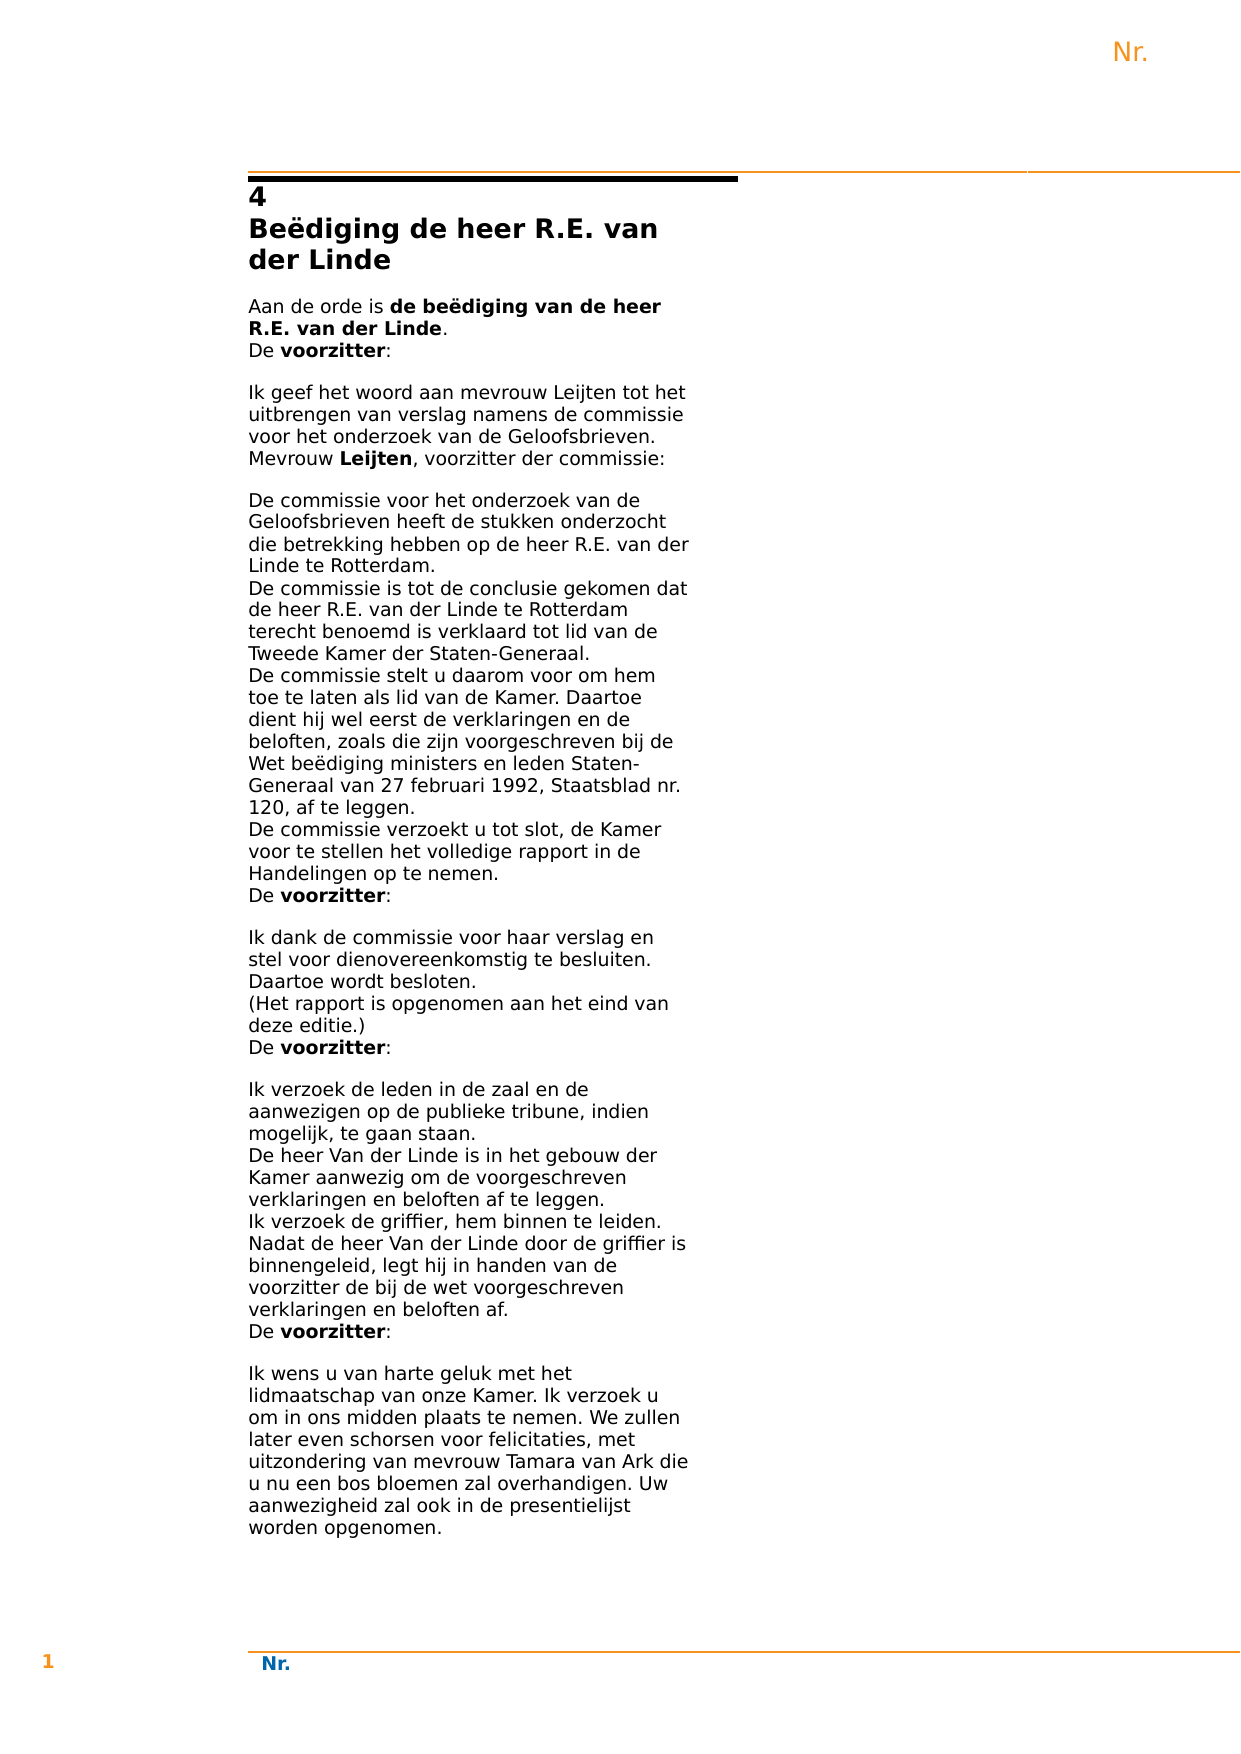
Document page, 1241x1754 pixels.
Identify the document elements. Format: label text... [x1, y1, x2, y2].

text De commissie verzoekt u tot slot, de Kamer voor te stellen het volledige rapport in de Handelingen op te nemen. [248, 819, 691, 885]
text Daartoe wordt besloten. [248, 971, 691, 993]
text Ik verzoek de leden in de zaal en de aanwezigen op de publieke tribune, indien mogelijk, te gaan staan. [248, 1079, 691, 1145]
text De voorzitter: [248, 1037, 691, 1059]
text Ik verzoek de griffier, hem binnen te leiden. [248, 1211, 691, 1233]
text Mevrouw Leijten, voorzitter der commissie: [248, 447, 691, 469]
text De commissie voor het onderzoek van de Geloofsbrieven heeft de stukken onderzocht die betrekking hebben op de heer R.E. van der Linde te Rotterdam. [248, 489, 691, 577]
text Ik dank de commissie voor haar verslag en stel voor dienovereenkomstig te besluiten. [248, 927, 691, 971]
text Ik geef het woord aan mevrouw Leijten tot het uitbrengen van verslag namens de commissie voor het onderzoek van de Geloofsbrieven. [248, 382, 691, 447]
text De heer Van der Linde is in het gebouw der Kamer aanwezig om de voorgeschreven verklaringen en beloften af te leggen. [248, 1145, 691, 1211]
text De commissie stelt u daarom voor om hem toe te laten als lid van de Kamer. Daartoe dient hij wel eerst de verklaringen en de beloften, zoals die zijn voorgeschreven bij de Wet beëdiging ministers en leden Staten-Generaal van 27 februari 1992, Staatsblad nr. 120, af te leggen. [248, 665, 691, 819]
text De voorzitter: [248, 885, 691, 907]
text De voorzitter: [248, 339, 691, 362]
text Nadat de heer Van der Linde door de griffier is binnengeleid, legt hij in handen van de voorzitter de bij de wet voorgeschreven verklaringen en beloften af. [248, 1233, 691, 1321]
text Ik wens u van harte geluk met het lidmaatschap van onze Kamer. Ik verzoek u om in ons midden plaats te nemen. We zullen later even schorsen voor felicitaties, met uitzondering van mevrouw Tamara van Ark die u nu een bos bloemen zal overhandigen. Uw aanwezigheid zal ook in de presentielijst worden opgenomen. [248, 1363, 691, 1538]
title 4 Beëdiging de heer R.E. van der Linde [248, 182, 691, 276]
text De commissie is tot de conclusie gekomen dat de heer R.E. van der Linde te Rotterdam terecht benoemd is verklaard tot lid van de Tweede Kamer der Staten-Generaal. [248, 577, 691, 665]
text De voorzitter: [248, 1321, 691, 1343]
text (Het rapport is opgenomen aan het eind van deze editie.) [248, 993, 691, 1037]
text Aan de orde is de beëdiging van de heer R.E. van der Linde. [248, 296, 691, 339]
